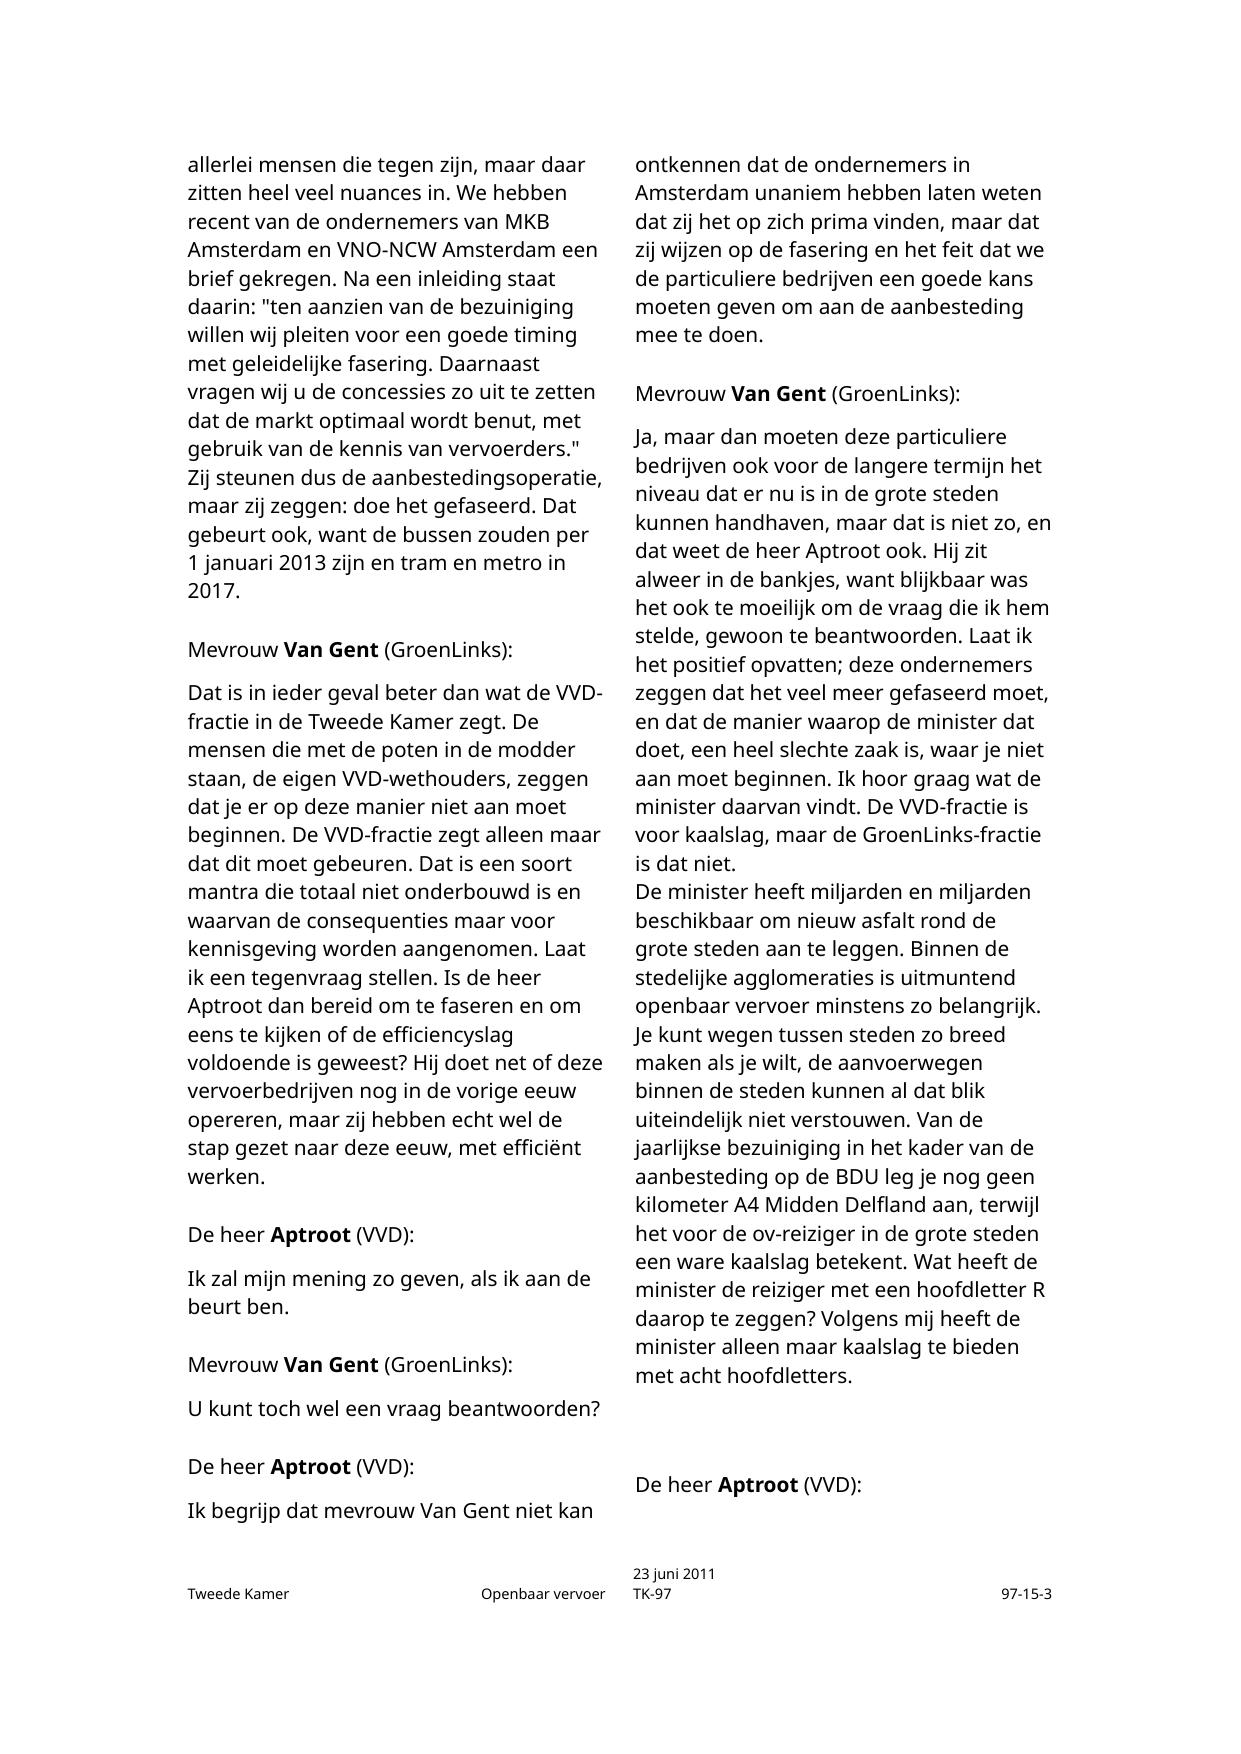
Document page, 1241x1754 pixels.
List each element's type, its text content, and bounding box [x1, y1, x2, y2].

text Ik begrijp dat mevrouw Van Gent niet kan [187, 1496, 605, 1524]
text De heer Aptroot (VVD): [187, 1220, 605, 1249]
text De minister heeft miljarden en miljarden beschikbaar om nieuw asfalt rond de grote steden aan te leggen. Binnen de stedelijke agglomeraties is uitmuntend openbaar vervoer minstens zo belangrijk. Je kunt wegen tussen steden zo breed maken als je wilt, de aanvoerwegen binnen de steden kunnen al dat blik uiteindelijk niet verstouwen. Van de jaarlijkse bezuiniging in het kader van de aanbesteding op de BDU leg je nog geen kilometer A4 Midden Delfland aan, terwijl het voor de ov-reiziger in de grote steden een ware kaalslag betekent. Wat heeft de minister de reiziger met een hoofdletter R daarop te zeggen? Volgens mij heeft de minister alleen maar kaalslag te bieden met acht hoofdletters. [635, 877, 1053, 1389]
text U kunt toch wel een vraag beantwoorden? [187, 1394, 605, 1422]
text De heer Aptroot (VVD): [187, 1452, 605, 1481]
text Dat is in ieder geval beter dan wat de VVD-fractie in de Tweede Kamer zegt. De mensen die met de poten in de modder staan, de eigen VVD-wethouders, zeggen dat je er op deze manier niet aan moet beginnen. De VVD-fractie zegt alleen maar dat dit moet gebeuren. Dat is een soort mantra die totaal niet onderbouwd is en waarvan de consequenties maar voor kennisgeving worden aangenomen. Laat ik een tegenvraag stellen. Is de heer Aptroot dan bereid om te faseren en om eens te kijken of de efficiencyslag voldoende is geweest? Hij doet net of deze vervoerbedrijven nog in de vorige eeuw opereren, maar zij hebben echt wel de stap gezet naar deze eeuw, met efficiënt werken. [187, 678, 605, 1190]
text Mevrouw Van Gent (GroenLinks): [187, 1351, 605, 1379]
text allerlei mensen die tegen zijn, maar daar zitten heel veel nuances in. We hebben recent van de ondernemers van MKB Amsterdam en VNO-NCW Amsterdam een brief gekregen. Na een inleiding staat daarin: "ten aanzien van de bezuiniging willen wij pleiten voor een goede timing met geleidelijke fasering. Daarnaast vragen wij u de concessies zo uit te zetten dat de markt optimaal wordt benut, met gebruik van de kennis van vervoerders." Zij steunen dus de aanbestedingsoperatie, maar zij zeggen: doe het gefaseerd. Dat gebeurt ook, want de bussen zouden per 1 januari 2013 zijn en tram en metro in 2017. [187, 150, 605, 605]
text Ik zal mijn mening zo geven, als ik aan de beurt ben. [187, 1264, 605, 1321]
text De heer Aptroot (VVD): [635, 1470, 1053, 1499]
text Mevrouw Van Gent (GroenLinks): [635, 379, 1053, 407]
text  [635, 1419, 1053, 1448]
text Ja, maar dan moeten deze particuliere bedrijven ook voor de langere termijn het niveau dat er nu is in de grote steden kunnen handhaven, maar dat is niet zo, en dat weet de heer Aptroot ook. Hij zit alweer in de bankjes, want blijkbaar was het ook te moeilijk om de vraag die ik hem stelde, gewoon te beantwoorden. Laat ik het positief opvatten; deze ondernemers zeggen dat het veel meer gefaseerd moet, en dat de manier waarop de minister dat doet, een heel slechte zaak is, waar je niet aan moet beginnen. Ik hoor graag wat de minister daarvan vindt. De VVD-fractie is voor kaalslag, maar de GroenLinks-fractie is dat niet. [635, 422, 1053, 877]
text Mevrouw Van Gent (GroenLinks): [187, 635, 605, 663]
text ontkennen dat de ondernemers in Amsterdam unaniem hebben laten weten dat zij het op zich prima vinden, maar dat zij wijzen op de fasering en het feit dat we de particuliere bedrijven een goede kans moeten geven om aan de aanbesteding mee te doen. [635, 150, 1053, 349]
